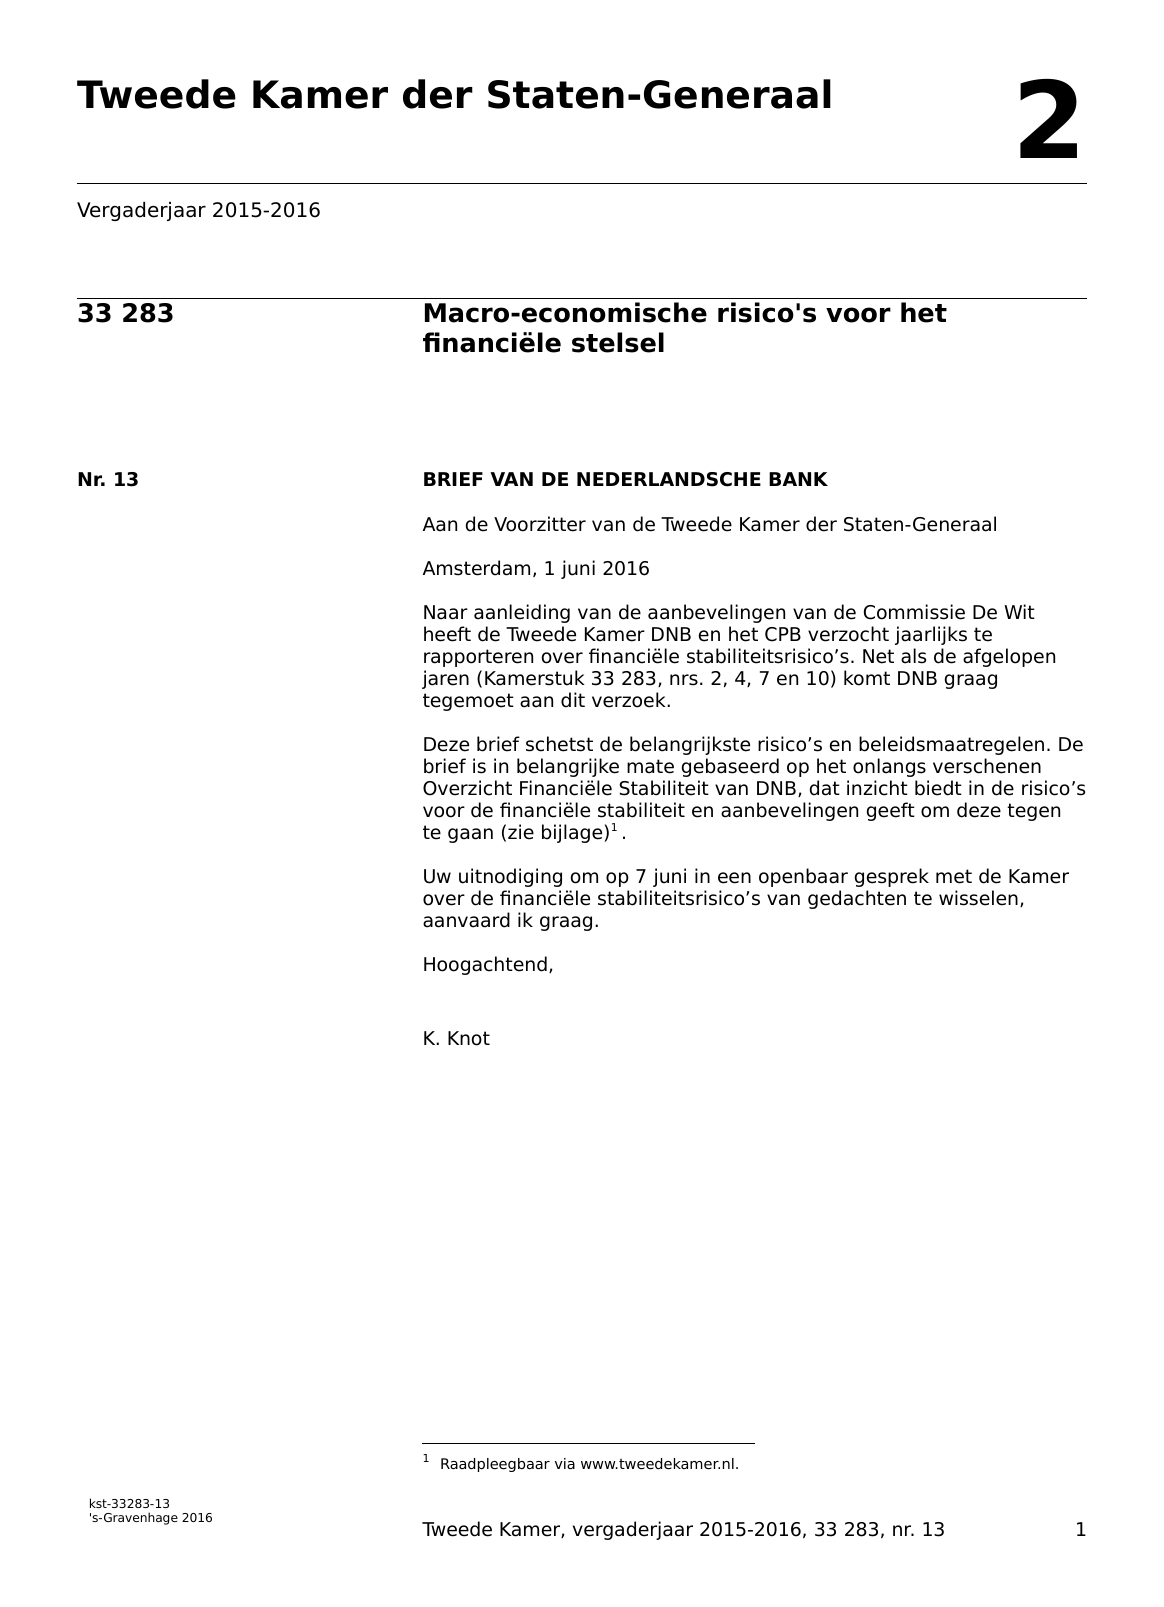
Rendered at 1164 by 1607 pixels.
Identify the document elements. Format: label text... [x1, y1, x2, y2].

text Hoogachtend, [422, 954, 1087, 976]
table_header Tweede Kamer der Staten-Generaal [77, 59, 886, 183]
text Deze brief schetst de belangrijkste risico’s en beleidsmaatregelen. De brief is in belangrijke mate gebaseerd op het onlangs verschenen Overzicht Financiële Stabiliteit van DNB, dat inzicht biedt in de risico’s voor de financiële stabiliteit en aanbevelingen geeft om deze tegen te gaan (zie bijlage). [422, 734, 1087, 844]
text Uw uitnodiging om op 7 juni in een openbaar gesprek met de Kamer over de financiële stabiliteitsrisico’s van gedachten te wisselen, aanvaard ik graag. [422, 866, 1087, 932]
table_cell Vergaderjaar 2015-2016 [77, 184, 1087, 298]
text kst-33283-13 [88, 1497, 323, 1511]
text Amsterdam, 1 juni 2016 [422, 558, 1087, 580]
subtitle 33 283 Macro-economische risico's voor het financiële stelsel [77, 299, 1087, 358]
text Raadpleegbaar via www.tweedekamer.nl. [422, 1452, 1087, 1474]
subtitle Nr. 13 BRIEF VAN DE NEDERLANDSCHE BANK [77, 469, 1087, 491]
text Naar aanleiding van de aanbevelingen van de Commissie De Wit heeft de Tweede Kamer DNB en het CPB verzocht jaarlijks te rapporteren over financiële stabiliteitsrisico’s. Net als de afgelopen jaren (Kamerstuk 33 283, nrs. 2, 4, 7 en 10) komt DNB graag tegemoet aan dit verzoek. [422, 602, 1087, 712]
text 's-Gravenhage 2016 [88, 1511, 323, 1525]
text K. Knot [422, 1006, 1087, 1050]
table_header 2 [886, 59, 1087, 183]
text Aan de Voorzitter van de Tweede Kamer der Staten-Generaal [422, 513, 1087, 536]
